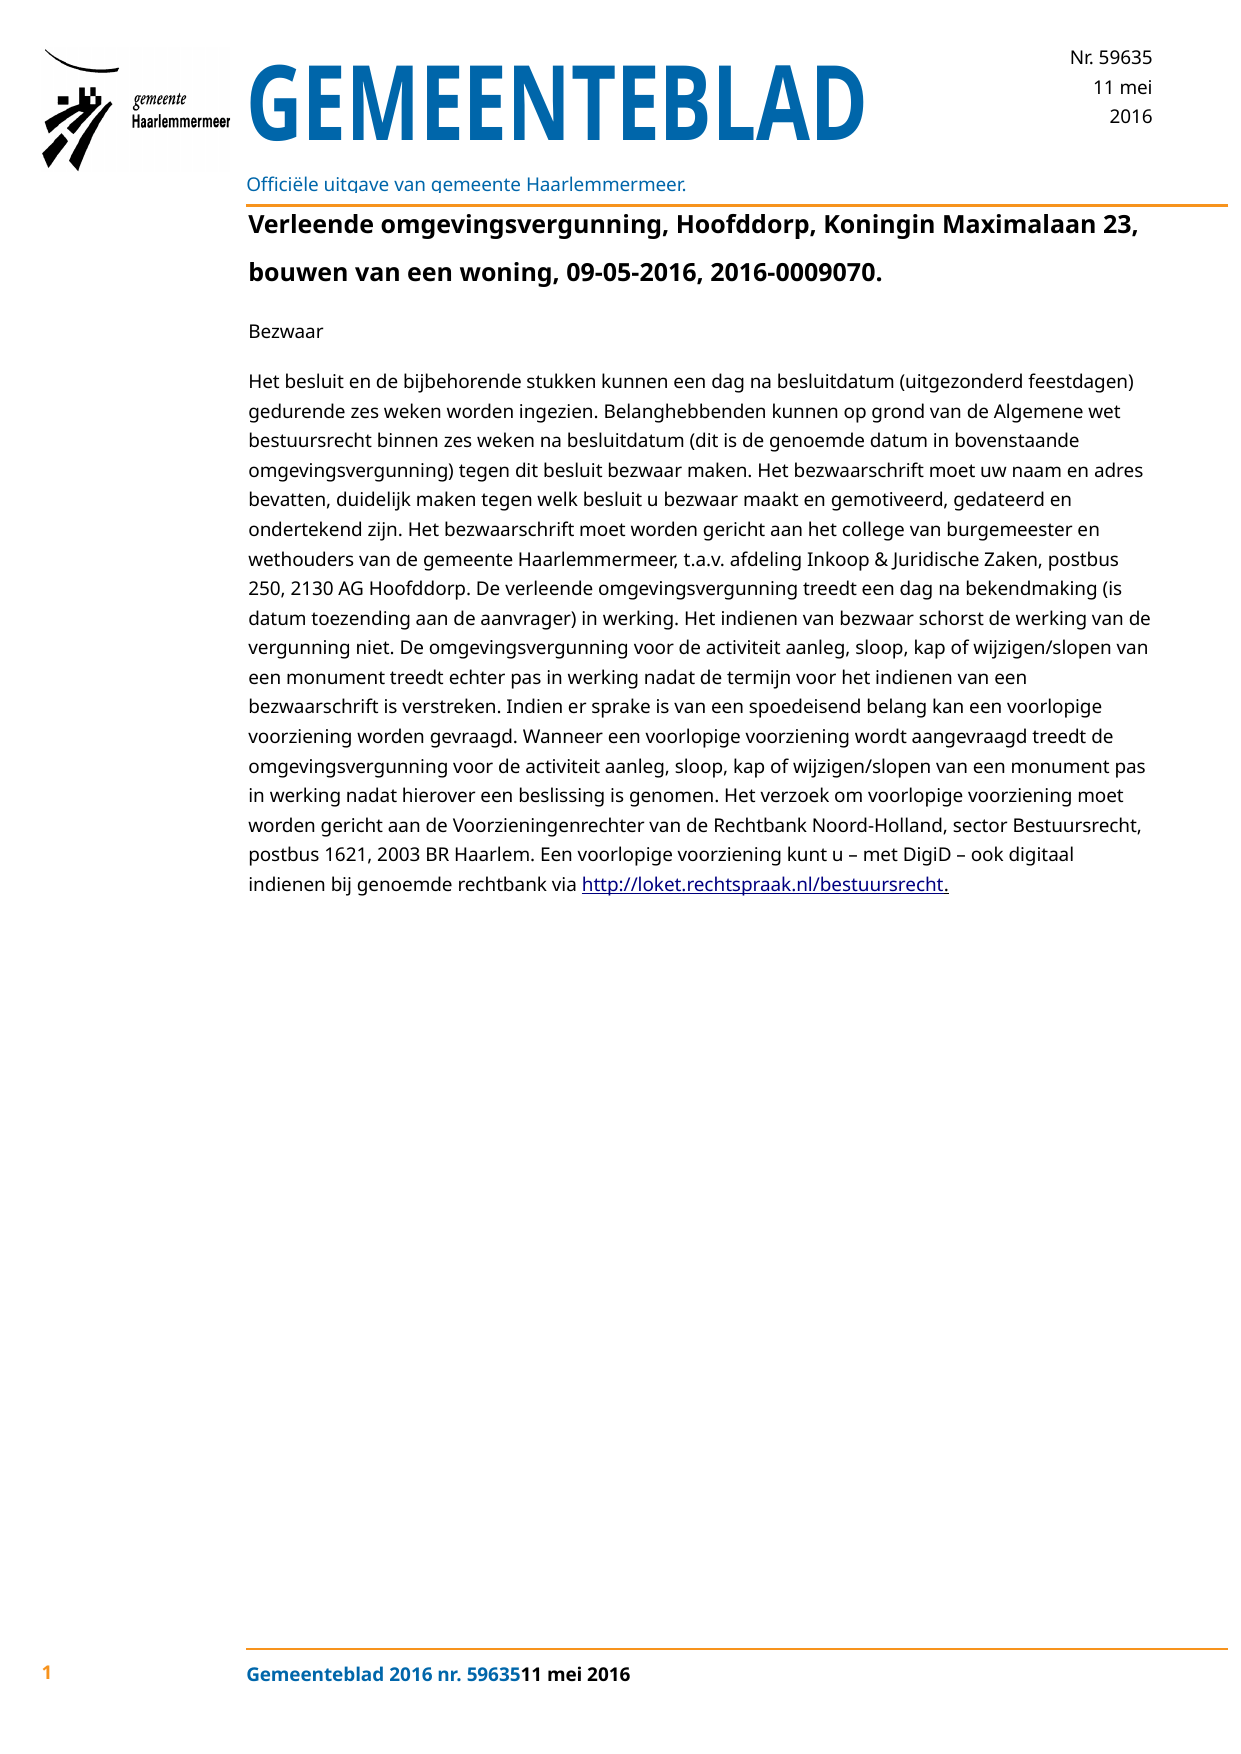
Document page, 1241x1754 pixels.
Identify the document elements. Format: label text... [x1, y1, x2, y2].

picture [41, 47, 231, 172]
text Verleende omgevingsvergunning, Hoofddorp, Koningin Maximalaan 23, bouwen van een woning, 09-05-2016, 2016-0009070. [248, 207, 1152, 288]
text Bezwaar [248, 318, 1152, 344]
text Het besluit en de bijbehorende stukken kunnen een dag na besluitdatum (uitgezonderd feestdagen) gedurende zes weken worden ingezien. Belanghebbenden kunnen op grond van de Algemene wet bestuursrecht binnen zes weken na besluitdatum (dit is de genoemde datum in bovenstaande omgevingsvergunning) tegen dit besluit bezwaar maken. Het bezwaarschrift moet uw naam en adres bevatten, duidelijk maken tegen welk besluit u bezwaar maakt en gemotiveerd, gedateerd en ondertekend zijn. Het bezwaarschrift moet worden gericht aan het college van burgemeester en wethouders van de gemeente Haarlemmermeer, t.a.v. afdeling Inkoop & Juridische Zaken, postbus 250, 2130 AG Hoofddorp. De verleende omgevingsvergunning treedt een dag na bekendmaking (is datum toezending aan de aanvrager) in werking. Het indienen van bezwaar schorst de werking van de vergunning niet. De omgevingsvergunning voor de activiteit aanleg, sloop, kap of wijzigen/slopen van een monument treedt echter pas in werking nadat de termijn voor het indienen van een bezwaarschrift is verstreken. Indien er sprake is van een spoedeisend belang kan een voorlopige voorziening worden gevraagd. Wanneer een voorlopige voorziening wordt aangevraagd treedt de omgevingsvergunning voor de activiteit aanleg, sloop, kap of wijzigen/slopen van een monument pas in werking nadat hierover een beslissing is genomen. Het verzoek om voorlopige voorziening moet worden gericht aan de Voorzieningenrechter van de Rechtbank Noord-Holland, sector Bestuursrecht, postbus 1621, 2003 BR Haarlem. Een voorlopige voorziening kunt u – met DigiD – ook digitaal indienen bij genoemde rechtbank via http://loket.rechtspraak.nl/bestuursrecht. [248, 368, 1152, 897]
